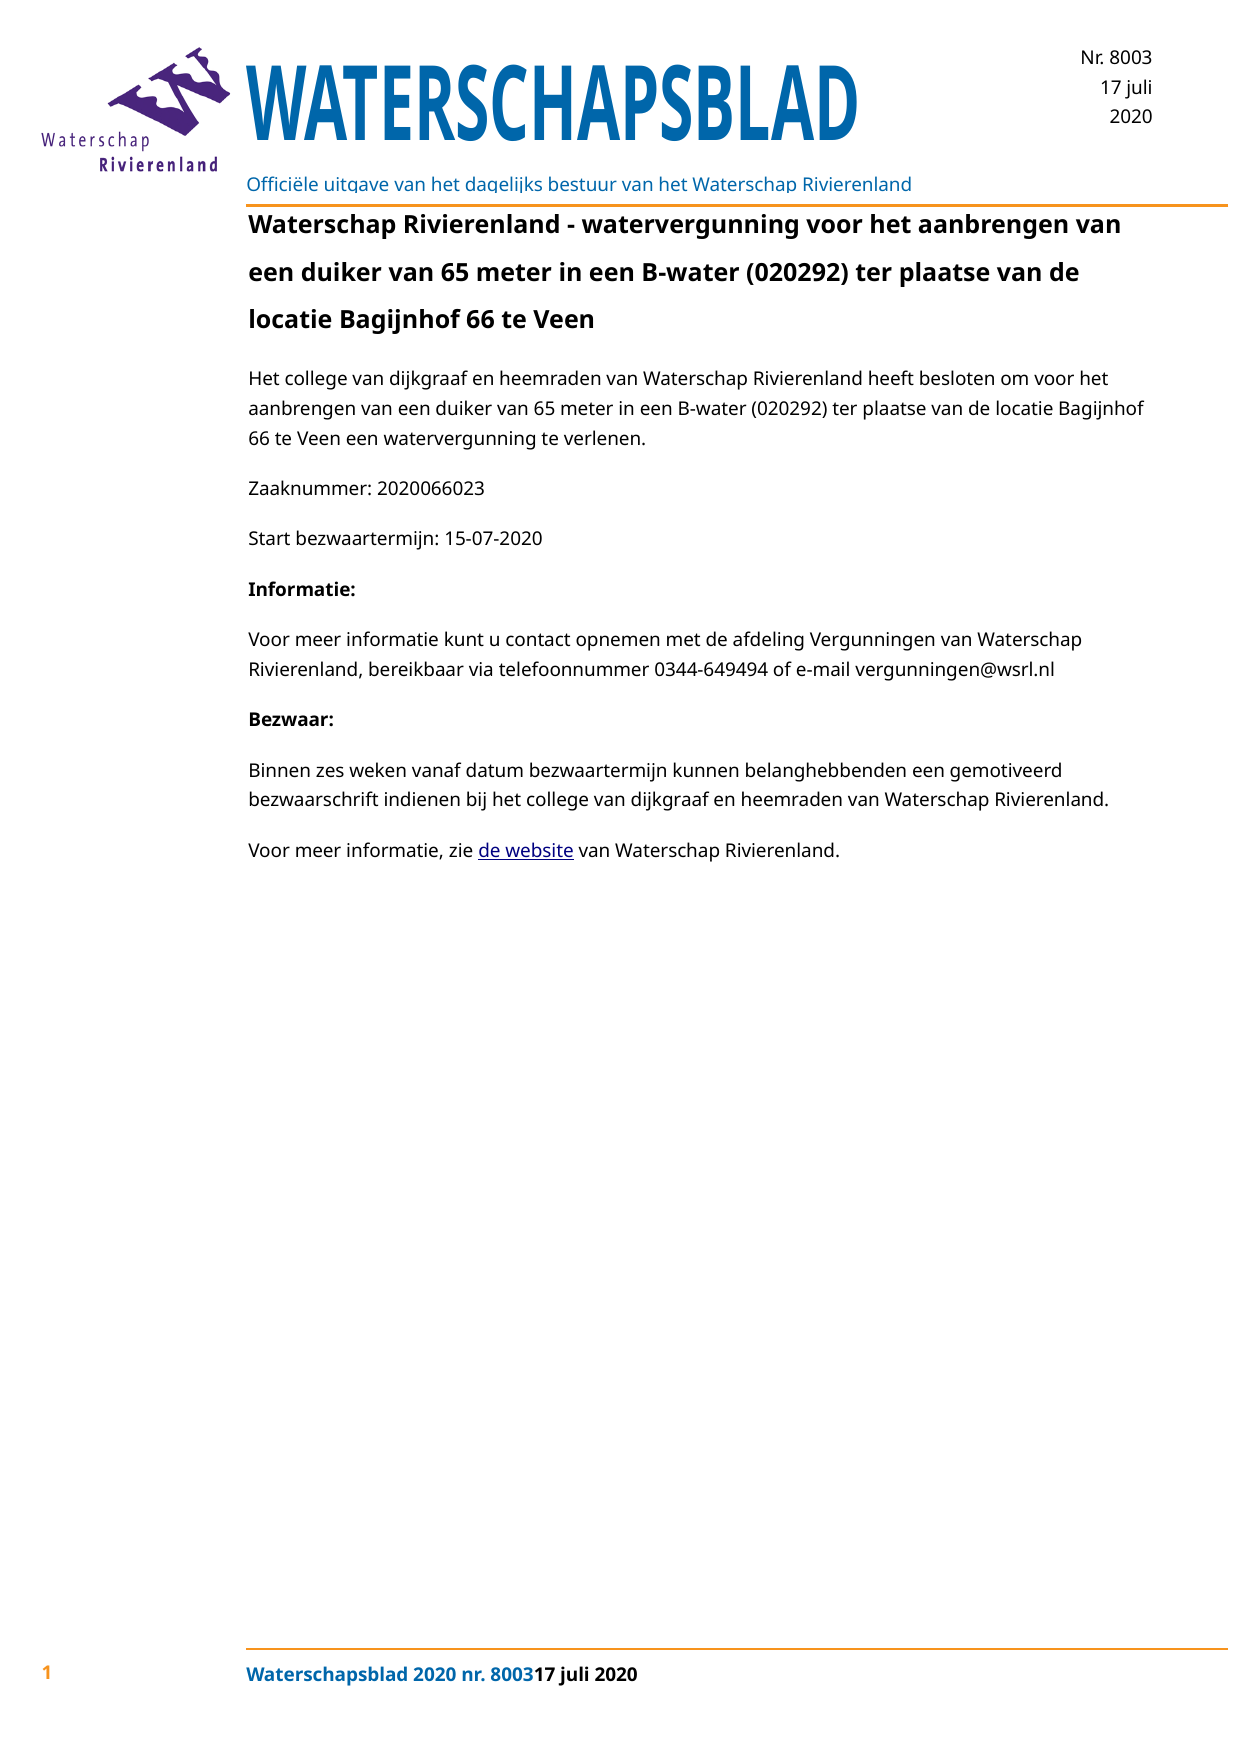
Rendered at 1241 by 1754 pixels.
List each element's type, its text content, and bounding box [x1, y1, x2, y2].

text Start bezwaartermijn: 15-07-2020 [248, 526, 1152, 551]
text Waterschap Rivierenland - watervergunning voor het aanbrengen van een duiker van 65 meter in een B-water (020292) ter plaatse van de locatie Bagijnhof 66 te Veen [248, 207, 1152, 336]
text Voor meer informatie, zie de website van Waterschap Rivierenland. [248, 837, 1152, 862]
text Het college van dijkgraaf en heemraden van Waterschap Rivierenland heeft besloten om voor het aanbrengen van een duiker van 65 meter in een B-water (020292) ter plaatse van de locatie Bagijnhof 66 te Veen een watervergunning te verlenen. [248, 366, 1152, 450]
picture [41, 47, 231, 172]
text Zaaknummer: 2020066023 [248, 475, 1152, 501]
text Voor meer informatie kunt u contact opnemen met de afdeling Vergunningen van Waterschap Rivierenland, bereikbaar via telefoonnummer 0344-649494 of e-mail vergunningen@wsrl.nl [248, 626, 1152, 682]
text Informatie: [248, 576, 1152, 602]
text Bezwaar: [248, 706, 1152, 732]
text Binnen zes weken vanaf datum bezwaartermijn kunnen belanghebbenden een gemotiveerd bezwaarschrift indienen bij het college van dijkgraaf en heemraden van Waterschap Rivierenland. [248, 757, 1152, 812]
